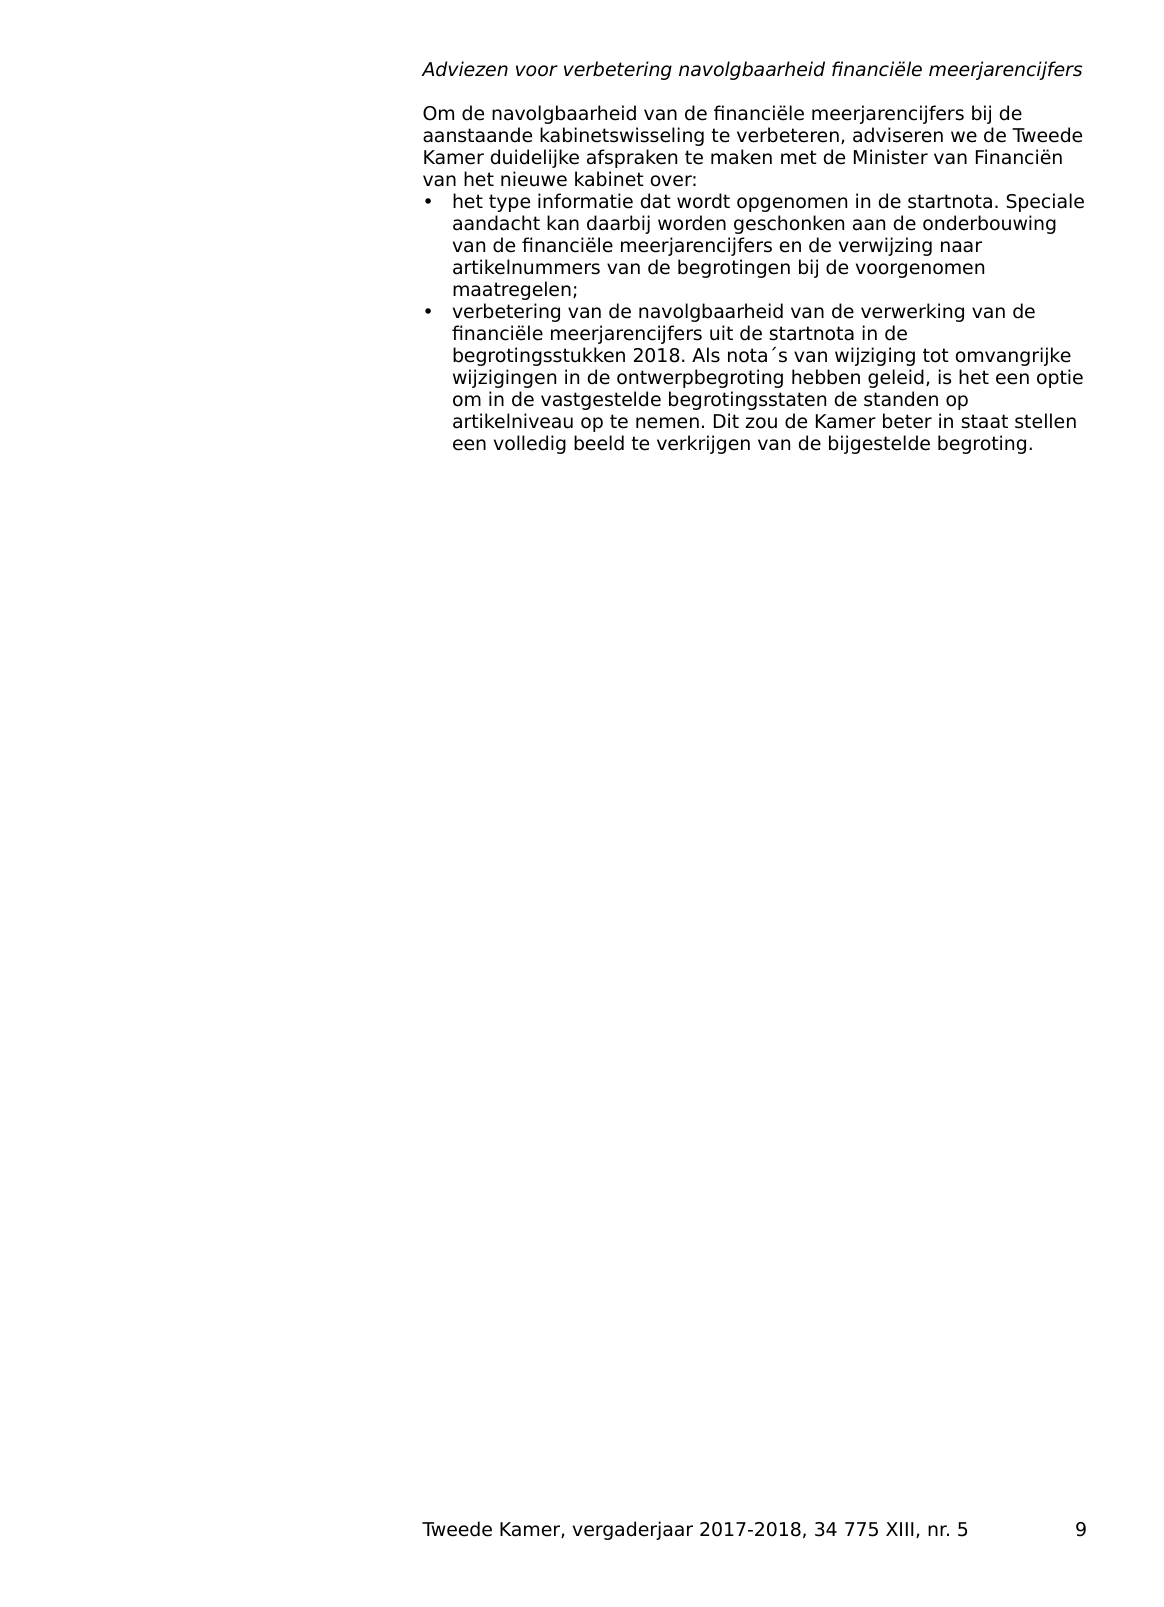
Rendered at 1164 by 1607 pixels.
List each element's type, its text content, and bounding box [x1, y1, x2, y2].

subtitle Adviezen voor verbetering navolgbaarheid financiële meerjarencijfers [422, 59, 1087, 81]
text • het type informatie dat wordt opgenomen in de startnota. Speciale aandacht kan daarbij worden geschonken aan de onderbouwing van de financiële meerjarencijfers en de verwijzing naar artikelnummers van de begrotingen bij de voorgenomen maatregelen; [422, 191, 1087, 301]
text • verbetering van de navolgbaarheid van de verwerking van de financiële meerjarencijfers uit de startnota in de begrotingsstukken 2018. Als nota´s van wijziging tot omvangrijke wijzigingen in de ontwerpbegroting hebben geleid, is het een optie om in de vastgestelde begrotingsstaten de standen op artikelniveau op te nemen. Dit zou de Kamer beter in staat stellen een volledig beeld te verkrijgen van de bijgestelde begroting. [422, 301, 1087, 455]
text Om de navolgbaarheid van de financiële meerjarencijfers bij de aanstaande kabinetswisseling te verbeteren, adviseren we de Tweede Kamer duidelijke afspraken te maken met de Minister van Financiën van het nieuwe kabinet over: [422, 103, 1087, 191]
